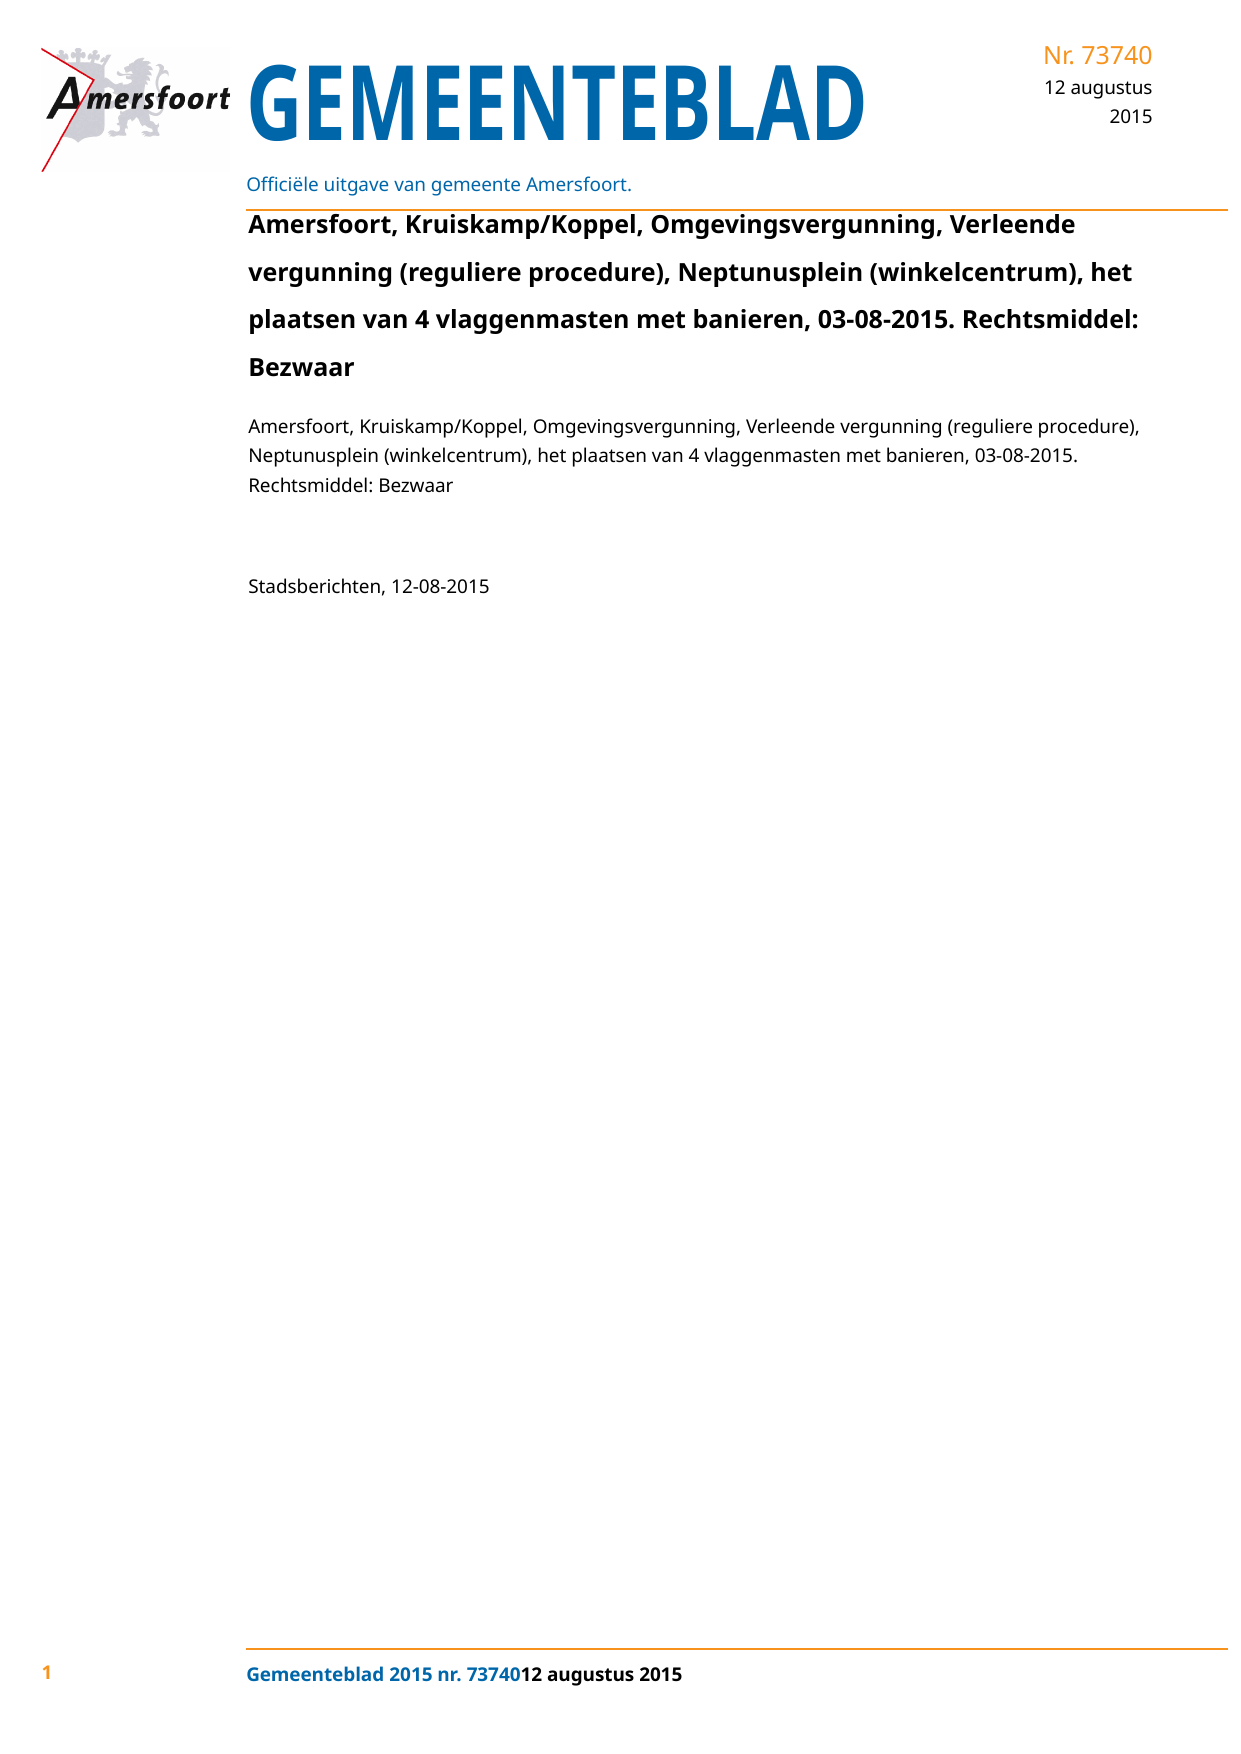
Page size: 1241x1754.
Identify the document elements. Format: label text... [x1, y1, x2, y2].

text Amersfoort, Kruiskamp/Koppel, Omgevingsvergunning, Verleende vergunning (reguliere procedure), Neptunusplein (winkelcentrum), het plaatsen van 4 vlaggenmasten met banieren, 03-08-2015. Rechtsmiddel: Bezwaar [248, 211, 1152, 384]
text Amersfoort, Kruiskamp/Koppel, Omgevingsvergunning, Verleende vergunning (reguliere procedure), Neptunusplein (winkelcentrum), het plaatsen van 4 vlaggenmasten met banieren, 03-08-2015. Rechtsmiddel: Bezwaar [248, 413, 1152, 498]
text Stadsberichten, 12-08-2015 [248, 573, 1152, 599]
picture [41, 47, 231, 172]
